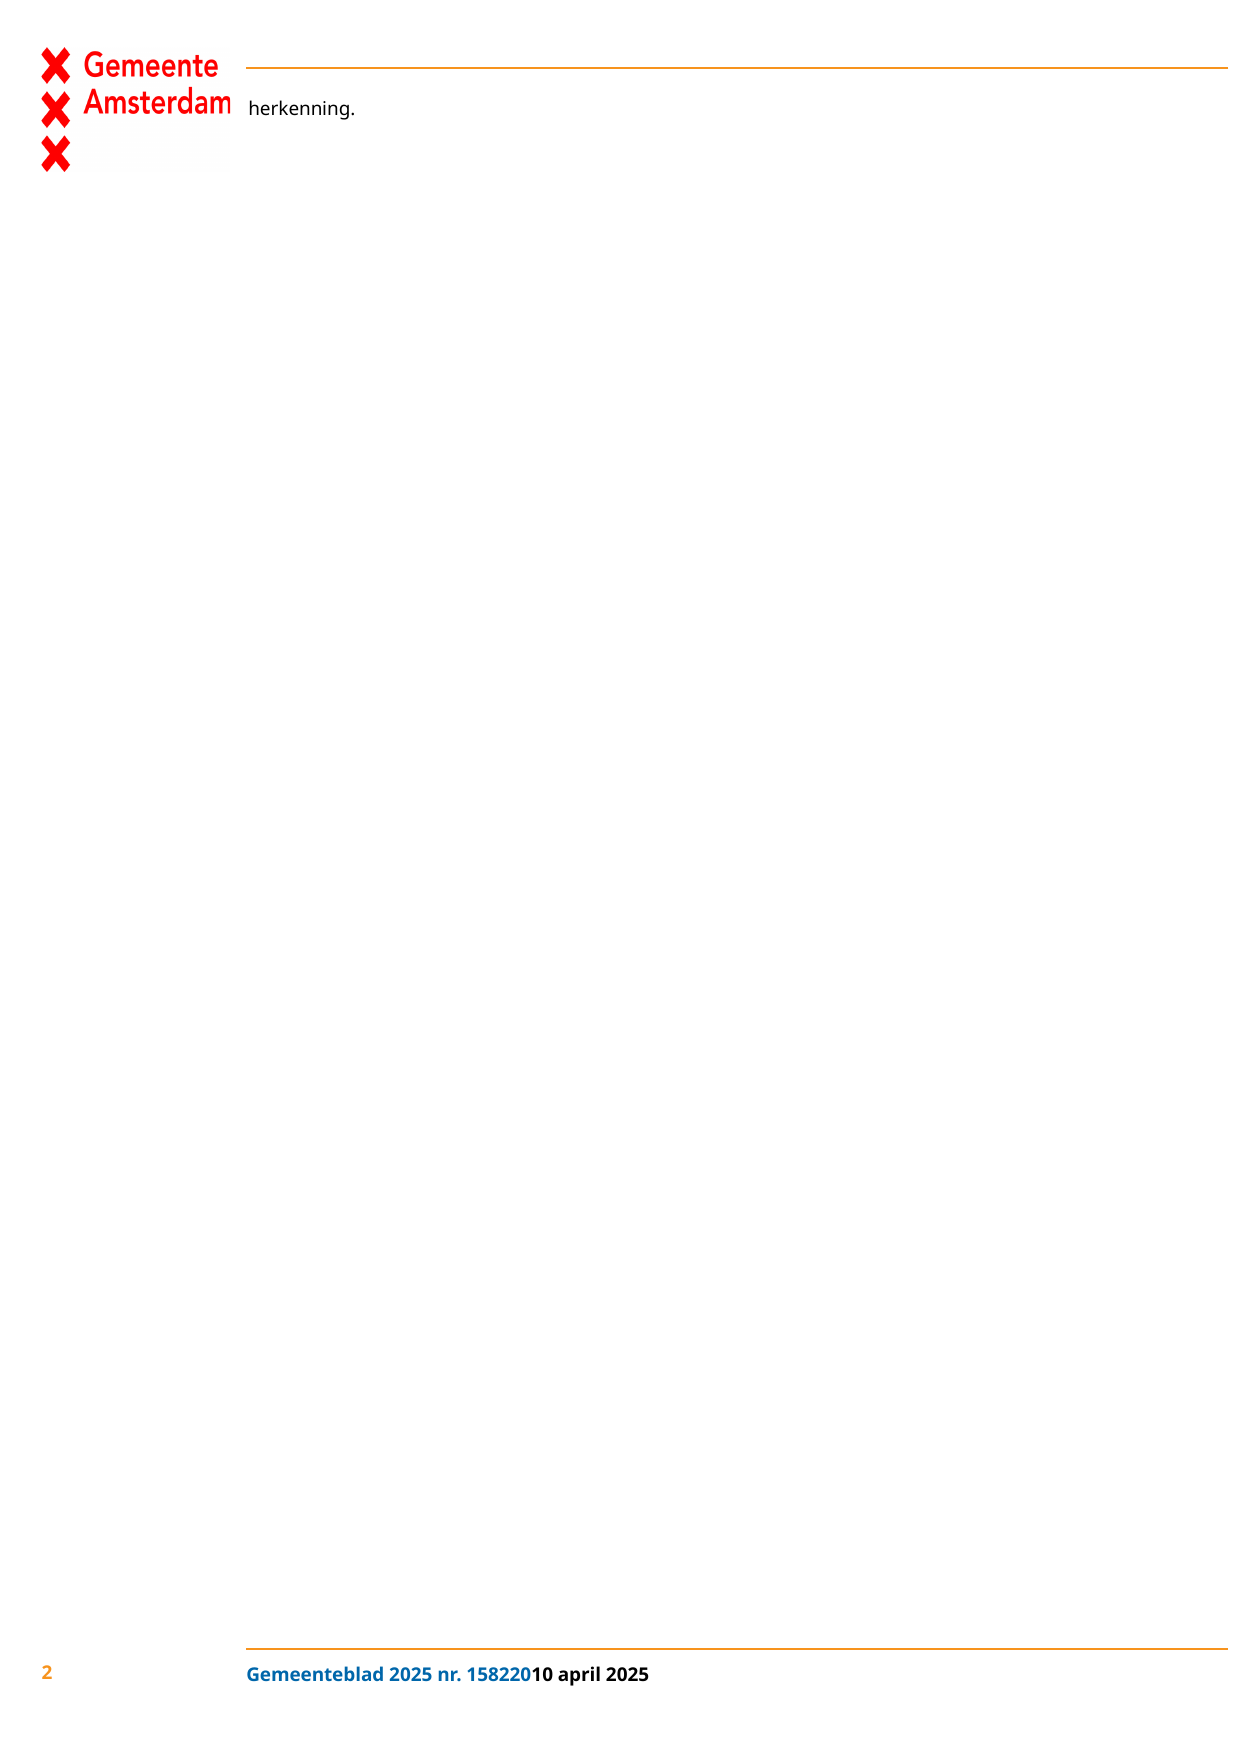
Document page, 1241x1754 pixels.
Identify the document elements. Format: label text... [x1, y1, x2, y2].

picture [41, 47, 231, 172]
text herkenning. [248, 95, 1152, 121]
